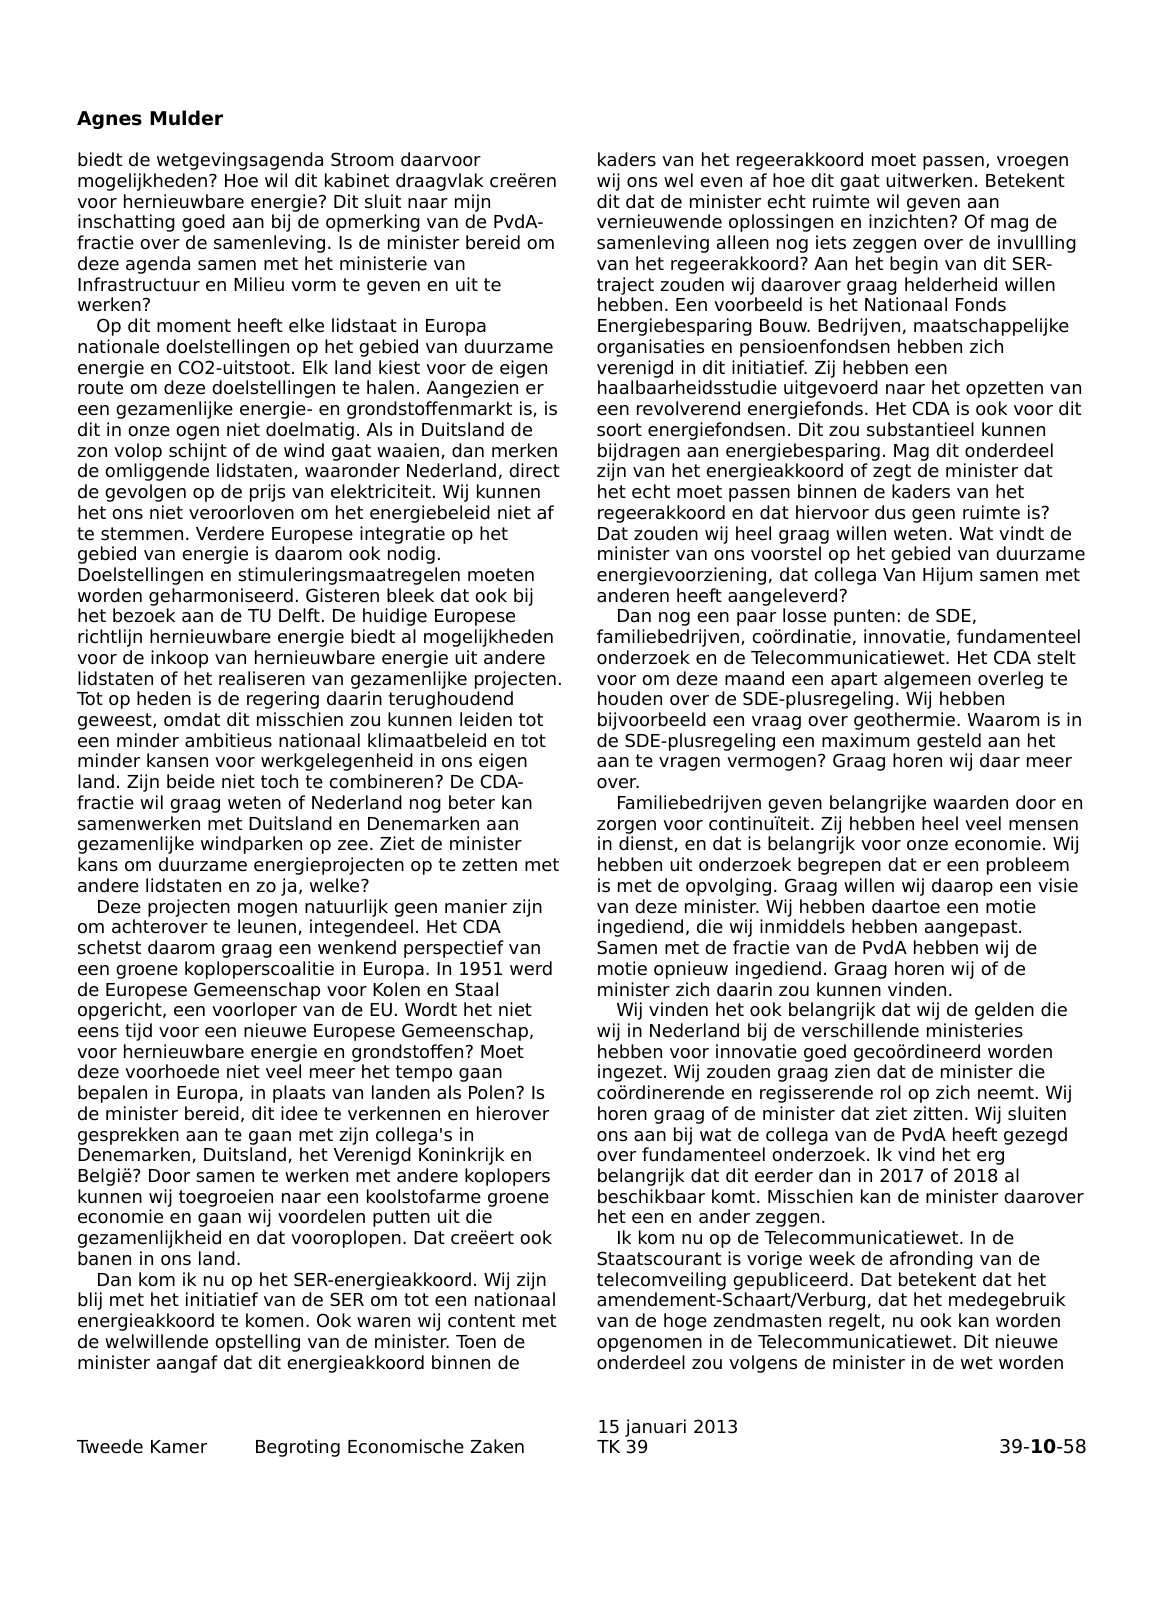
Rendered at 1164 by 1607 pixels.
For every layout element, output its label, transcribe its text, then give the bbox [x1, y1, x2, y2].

text Op dit moment heeft elke lidstaat in Europa nationale doelstellingen op het gebied van duurzame energie en CO2-uitstoot. Elk land kiest voor de eigen route om deze doelstellingen te halen. Aangezien er een gezamenlijke energie- en grondstoffenmarkt is, is dit in onze ogen niet doelmatig. Als in Duitsland de zon volop schijnt of de wind gaat waaien, dan merken de omliggende lidstaten, waaronder Nederland, direct de gevolgen op de prijs van elektriciteit. Wij kunnen het ons niet veroorloven om het energiebeleid niet af te stemmen. Verdere Europese integratie op het gebied van energie is daarom ook nodig. Doelstellingen en stimuleringsmaatregelen moeten worden geharmoniseerd. Gisteren bleek dat ook bij het bezoek aan de TU Delft. De huidige Europese richtlijn hernieuwbare energie biedt al mogelijkheden voor de inkoop van hernieuwbare energie uit andere lidstaten of het realiseren van gezamenlijke projecten. Tot op heden is de regering daarin terughoudend geweest, omdat dit misschien zou kunnen leiden tot een minder ambitieus nationaal klimaatbeleid en tot minder kansen voor werkgelegenheid in ons eigen land. Zijn beide niet toch te combineren? De CDA-fractie wil graag weten of Nederland nog beter kan samenwerken met Duitsland en Denemarken aan gezamenlijke windparken op zee. Ziet de minister kans om duurzame energieprojecten op te zetten met andere lidstaten en zo ja, welke? [77, 316, 567, 896]
text biedt de wetgevingsagenda Stroom daarvoor mogelijkheden? Hoe wil dit kabinet draagvlak creëren voor hernieuwbare energie? Dit sluit naar mijn inschatting goed aan bij de opmerking van de PvdA-fractie over de samenleving. Is de minister bereid om deze agenda samen met het ministerie van Infrastructuur en Milieu vorm te geven en uit te werken? [77, 150, 567, 316]
text Ik kom nu op de Telecommunicatiewet. In de Staatscourant is vorige week de afronding van de telecomveiling gepubliceerd. Dat betekent dat het amendement-Schaart/Verburg, dat het medegebruik van de hoge zendmasten regelt, nu ook kan worden opgenomen in de Telecommunicatiewet. Dit nieuwe onderdeel zou volgens de minister in de wet worden [596, 1228, 1087, 1373]
text Wij vinden het ook belangrijk dat wij de gelden die wij in Nederland bij de verschillende ministeries hebben voor innovatie goed gecoördineerd worden ingezet. Wij zouden graag zien dat de minister die coördinerende en regisserende rol op zich neemt. Wij horen graag of de minister dat ziet zitten. Wij sluiten ons aan bij wat de collega van de PvdA heeft gezegd over fundamenteel onderzoek. Ik vind het erg belangrijk dat dit eerder dan in 2017 of 2018 al beschikbaar komt. Misschien kan de minister daarover het een en ander zeggen. [596, 1000, 1087, 1228]
text Deze projecten mogen natuurlijk geen manier zijn om achterover te leunen, integendeel. Het CDA schetst daarom graag een wenkend perspectief van een groene koploperscoalitie in Europa. In 1951 werd de Europese Gemeenschap voor Kolen en Staal opgericht, een voorloper van de EU. Wordt het niet eens tijd voor een nieuwe Europese Gemeenschap, voor hernieuwbare energie en grondstoffen? Moet deze voorhoede niet veel meer het tempo gaan bepalen in Europa, in plaats van landen als Polen? Is de minister bereid, dit idee te verkennen en hierover gesprekken aan te gaan met zijn collega's in Denemarken, Duitsland, het Verenigd Koninkrijk en België? Door samen te werken met andere koplopers kunnen wij toegroeien naar een koolstofarme groene economie en gaan wij voordelen putten uit die gezamenlijkheid en dat vooroplopen. Dat creëert ook banen in ons land. [77, 896, 567, 1269]
text Familiebedrijven geven belangrijke waarden door en zorgen voor continuïteit. Zij hebben heel veel mensen in dienst, en dat is belangrijk voor onze economie. Wij hebben uit onderzoek begrepen dat er een probleem is met de opvolging. Graag willen wij daarop een visie van deze minister. Wij hebben daartoe een motie ingediend, die wij inmiddels hebben aangepast. Samen met de fractie van de PvdA hebben wij de motie opnieuw ingediend. Graag horen wij of de minister zich daarin zou kunnen vinden. [596, 793, 1087, 1000]
text kaders van het regeerakkoord moet passen, vroegen wij ons wel even af hoe dit gaat uitwerken. Betekent dit dat de minister echt ruimte wil geven aan vernieuwende oplossingen en inzichten? Of mag de samenleving alleen nog iets zeggen over de invullling van het regeerakkoord? Aan het begin van dit SER-traject zouden wij daarover graag helderheid willen hebben. Een voorbeeld is het Nationaal Fonds Energiebesparing Bouw. Bedrijven, maatschappelijke organisaties en pensioenfondsen hebben zich verenigd in dit initiatief. Zij hebben een haalbaarheidsstudie uitgevoerd naar het opzetten van een revolverend energiefonds. Het CDA is ook voor dit soort energiefondsen. Dit zou substantieel kunnen bijdragen aan energiebesparing. Mag dit onderdeel zijn van het energieakkoord of zegt de minister dat het echt moet passen binnen de kaders van het regeerakkoord en dat hiervoor dus geen ruimte is? Dat zouden wij heel graag willen weten. Wat vindt de minister van ons voorstel op het gebied van duurzame energievoorziening, dat collega Van Hijum samen met anderen heeft aangeleverd? [596, 150, 1087, 606]
text Dan kom ik nu op het SER-energieakkoord. Wij zijn blij met het initiatief van de SER om tot een nationaal energieakkoord te komen. Ook waren wij content met de welwillende opstelling van de minister. Toen de minister aangaf dat dit energieakkoord binnen de [77, 1269, 567, 1373]
text Dan nog een paar losse punten: de SDE, familiebedrijven, coördinatie, innovatie, fundamenteel onderzoek en de Telecommunicatiewet. Het CDA stelt voor om deze maand een apart algemeen overleg te houden over de SDE-plusregeling. Wij hebben bijvoorbeeld een vraag over geothermie. Waarom is in de SDE-plusregeling een maximum gesteld aan het aan te vragen vermogen? Graag horen wij daar meer over. [596, 606, 1087, 793]
